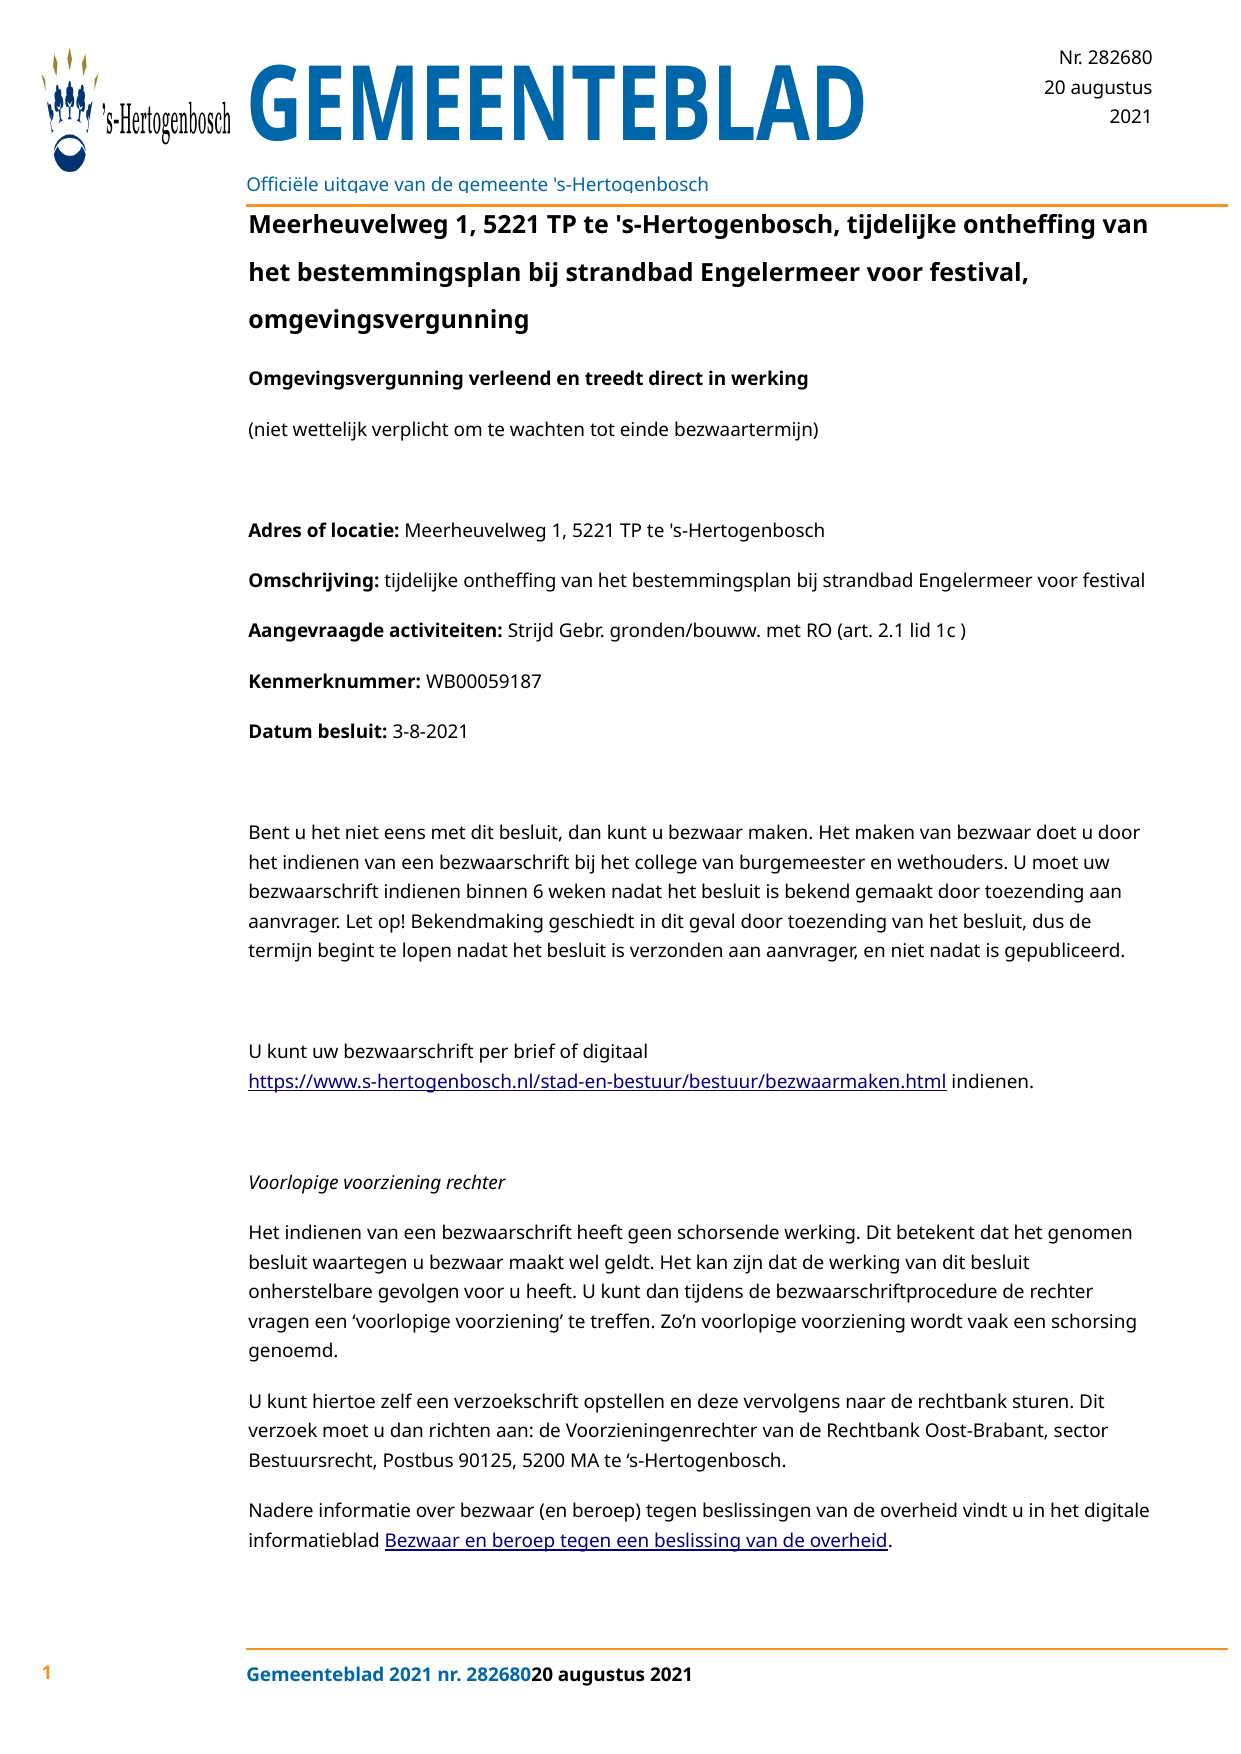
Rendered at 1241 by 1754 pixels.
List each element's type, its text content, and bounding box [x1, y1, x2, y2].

text U kunt uw bezwaarschrift per brief of digitaal https://www.s-hertogenbosch.nl/stad-en-bestuur/bestuur/bezwaarmaken.html indienen. [248, 1038, 1152, 1094]
text Aangevraagde activiteiten: Strijd Gebr. gronden/bouww. met RO (art. 2.1 lid 1c ) [248, 618, 1152, 643]
text Bent u het niet eens met dit besluit, dan kunt u bezwaar maken. Het maken van bezwaar doet u door het indienen van een bezwaarschrift bij het college van burgemeester en wethouders. U moet uw bezwaarschrift indienen binnen 6 weken nadat het besluit is bekend gemaakt door toezending aan aanvrager. Let op! Bekendmaking geschiedt in dit geval door toezending van het besluit, dus de termijn begint te lopen nadat het besluit is verzonden aan aanvrager, en niet nadat is gepubliceerd. [248, 819, 1152, 963]
text Het indienen van een bezwaarschrift heeft geen schorsende werking. Dit betekent dat het genomen besluit waartegen u bezwaar maakt wel geldt. Het kan zijn dat de werking van dit besluit onherstelbare gevolgen voor u heeft. U kunt dan tijdens de bezwaarschriftprocedure de rechter vragen een ‘voorlopige voorziening’ te treffen. Zo’n voorlopige voorziening wordt vaak een schorsing genoemd. [248, 1219, 1152, 1363]
text Adres of locatie: Meerheuvelweg 1, 5221 TP te 's-Hertogenbosch [248, 517, 1152, 542]
picture [41, 47, 231, 172]
text Nadere informatie over bezwaar (en beroep) tegen beslissingen van de overheid vindt u in het digitale informatieblad Bezwaar en beroep tegen een beslissing van de overheid. [248, 1498, 1152, 1553]
text Kenmerknummer: WB00059187 [248, 668, 1152, 694]
text Omgevingsvergunning verleend en treedt direct in werking [248, 366, 1152, 391]
text Meerheuvelweg 1, 5221 TP te 's-Hertogenbosch, tijdelijke ontheffing van het bestemmingsplan bij strandbad Engelermeer voor festival, omgevingsvergunning [248, 207, 1152, 336]
text Omschrijving: tijdelijke ontheffing van het bestemmingsplan bij strandbad Engelermeer voor festival [248, 567, 1152, 593]
text Datum besluit: 3-8-2021 [248, 718, 1152, 744]
text Voorlopige voorziening rechter [248, 1169, 1152, 1194]
text (niet wettelijk verplicht om te wachten tot einde bezwaartermijn) [248, 416, 1152, 442]
text U kunt hiertoe zelf een verzoekschrift opstellen en deze vervolgens naar de rechtbank sturen. Dit verzoek moet u dan richten aan: de Voorzieningenrechter van de Rechtbank Oost-Brabant, sector Bestuursrecht, Postbus 90125, 5200 MA te ‘s-Hertogenbosch. [248, 1388, 1152, 1473]
